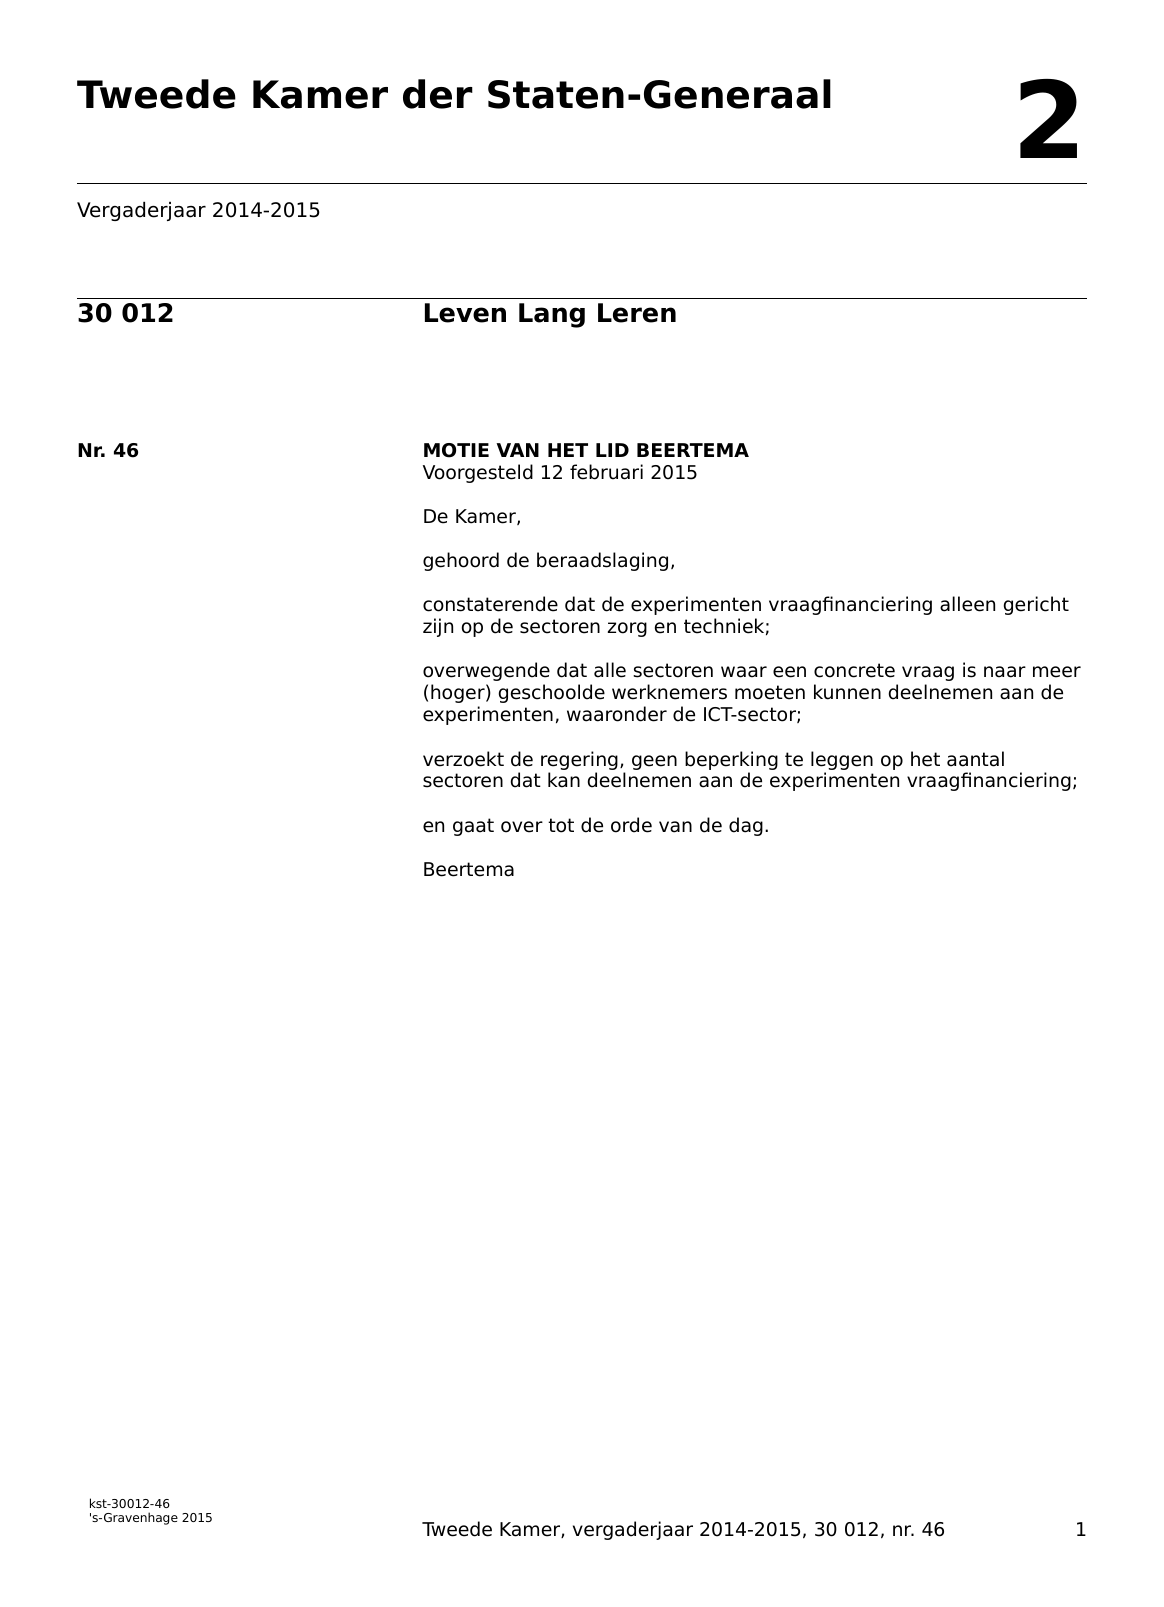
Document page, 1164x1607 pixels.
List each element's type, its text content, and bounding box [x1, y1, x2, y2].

text verzoekt de regering, geen beperking te leggen op het aantal sectoren dat kan deelnemen aan de experimenten vraagfinanciering; [422, 748, 1087, 792]
table_header Tweede Kamer der Staten-Generaal [77, 59, 886, 183]
text en gaat over tot de orde van de dag. [422, 814, 1087, 837]
subtitle Nr. 46 MOTIE VAN HET LID BEERTEMA [77, 440, 1087, 462]
text gehoord de beraadslaging, [422, 550, 1087, 572]
text Beertema [422, 859, 1087, 881]
text De Kamer, [422, 506, 1087, 528]
table_header 2 [886, 59, 1087, 183]
text Voorgesteld 12 februari 2015 [422, 462, 1087, 484]
text 's-Gravenhage 2015 [88, 1511, 323, 1525]
text constaterende dat de experimenten vraagfinanciering alleen gericht zijn op de sectoren zorg en techniek; [422, 594, 1087, 638]
text kst-30012-46 [88, 1497, 323, 1511]
text overwegende dat alle sectoren waar een concrete vraag is naar meer (hoger) geschoolde werknemers moeten kunnen deelnemen aan de experimenten, waaronder de ICT-sector; [422, 660, 1087, 726]
table_cell Vergaderjaar 2014-2015 [77, 184, 1087, 298]
subtitle 30 012 Leven Lang Leren [77, 299, 1087, 329]
